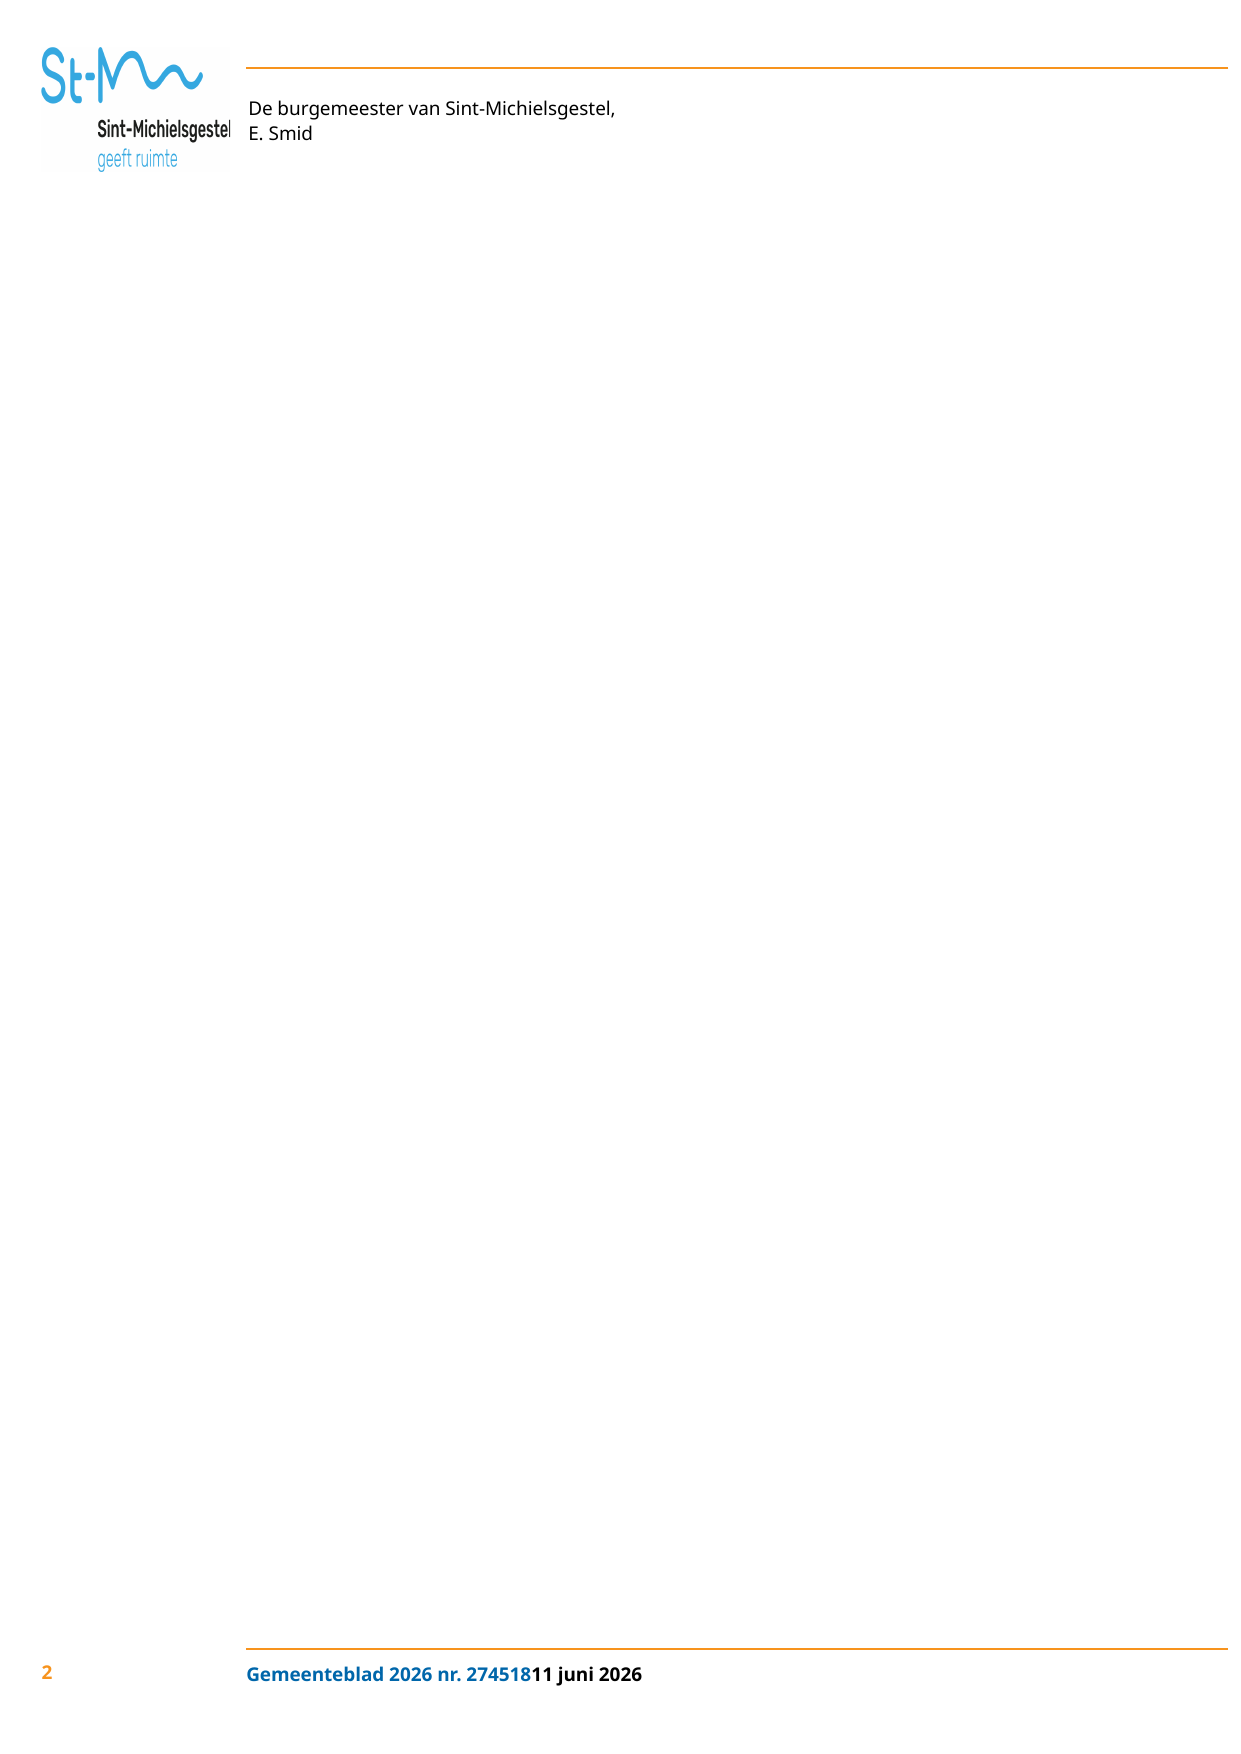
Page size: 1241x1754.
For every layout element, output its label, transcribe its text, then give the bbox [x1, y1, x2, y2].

picture [41, 47, 231, 172]
text E. Smid [248, 121, 1152, 146]
text De burgemeester van Sint-Michielsgestel, [248, 95, 1152, 121]
